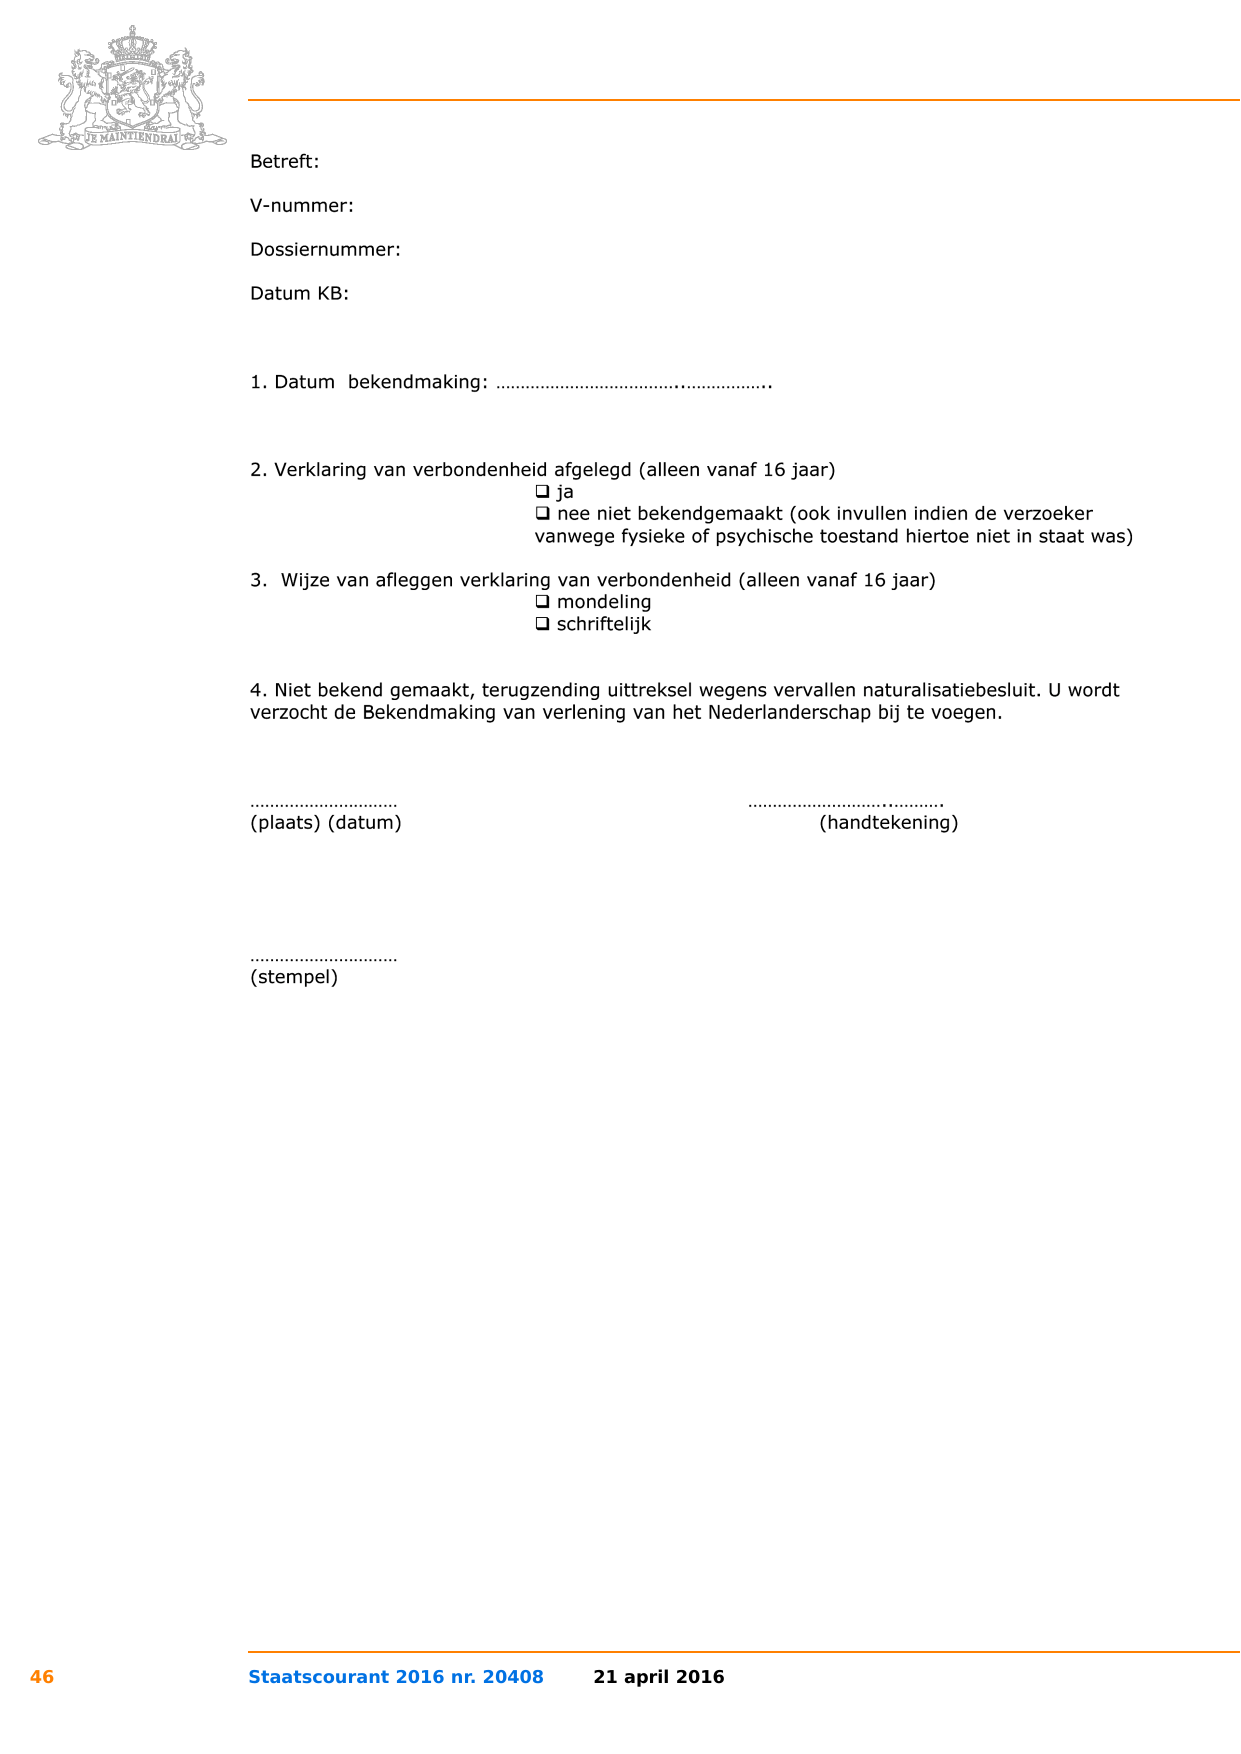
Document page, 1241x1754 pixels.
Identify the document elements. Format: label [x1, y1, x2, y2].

picture [38, 25, 227, 150]
picture [248, 151, 1134, 1085]
